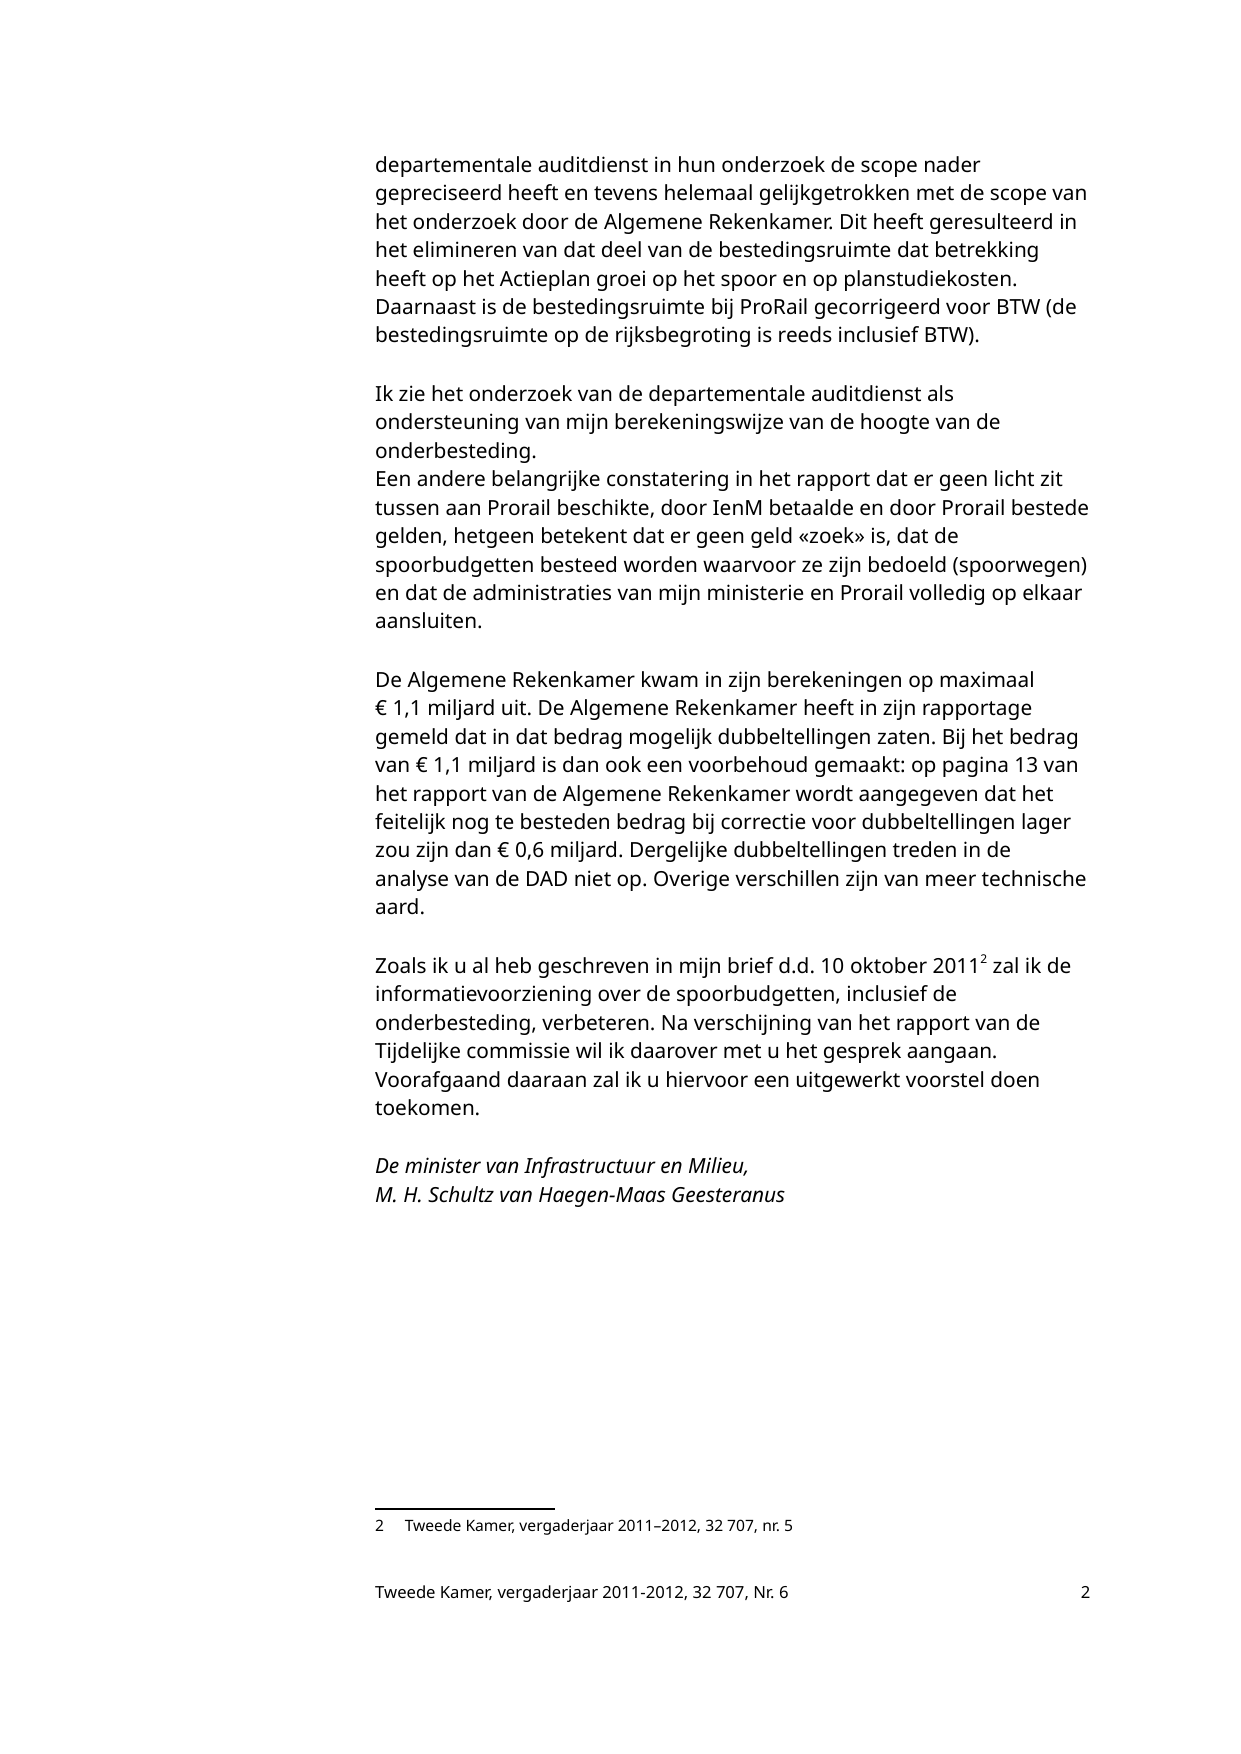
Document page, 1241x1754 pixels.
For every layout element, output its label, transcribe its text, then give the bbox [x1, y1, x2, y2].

text Ik zie het onderzoek van de departementale auditdienst als ondersteuning van mijn berekeningswijze van de hoogte van de onderbesteding. [375, 379, 1090, 464]
text Zoals ik u al heb geschreven in mijn brief d.d. 10 oktober 2011 zal ik de informatievoorziening over de spoorbudgetten, inclusief de onderbesteding, verbeteren. Na verschijning van het rapport van de Tijdelijke commissie wil ik daarover met u het gesprek aangaan. Voorafgaand daaraan zal ik u hiervoor een uitgewerkt voorstel doen toekomen. [375, 951, 1090, 1122]
text De Algemene Rekenkamer kwam in zijn berekeningen op maximaal € 1,1 miljard uit. De Algemene Rekenkamer heeft in zijn rapportage gemeld dat in dat bedrag mogelijk dubbeltellingen zaten. Bij het bedrag van € 1,1 miljard is dan ook een voorbehoud gemaakt: op pagina 13 van het rapport van de Algemene Rekenkamer wordt aangegeven dat het feitelijk nog te besteden bedrag bij correctie voor dubbeltellingen lager zou zijn dan € 0,6 miljard. Dergelijke dubbeltellingen treden in de analyse van de DAD niet op. Overige verschillen zijn van meer technische aard. [375, 665, 1090, 921]
text Tweede Kamer, vergaderjaar 2011–2012, 32 707, nr. 5 [375, 1508, 1090, 1536]
text Een andere belangrijke constatering in het rapport dat er geen licht zit tussen aan Prorail beschikte, door IenM betaalde en door Prorail bestede gelden, hetgeen betekent dat er geen geld «zoek» is, dat de spoorbudgetten besteed worden waarvoor ze zijn bedoeld (spoorwegen) en dat de administraties van mijn ministerie en Prorail volledig op elkaar aansluiten. [375, 464, 1090, 635]
text M. H. Schultz van Haegen-Maas Geesteranus [375, 1180, 1090, 1208]
text De minister van Infrastructuur en Milieu, [375, 1152, 1090, 1180]
text departementale auditdienst in hun onderzoek de scope nader gepreciseerd heeft en tevens helemaal gelijkgetrokken met de scope van het onderzoek door de Algemene Rekenkamer. Dit heeft geresulteerd in het elimineren van dat deel van de bestedingsruimte dat betrekking heeft op het Actieplan groei op het spoor en op planstudiekosten. Daarnaast is de bestedingsruimte bij ProRail gecorrigeerd voor BTW (de bestedingsruimte op de rijksbegroting is reeds inclusief BTW). [375, 150, 1090, 349]
